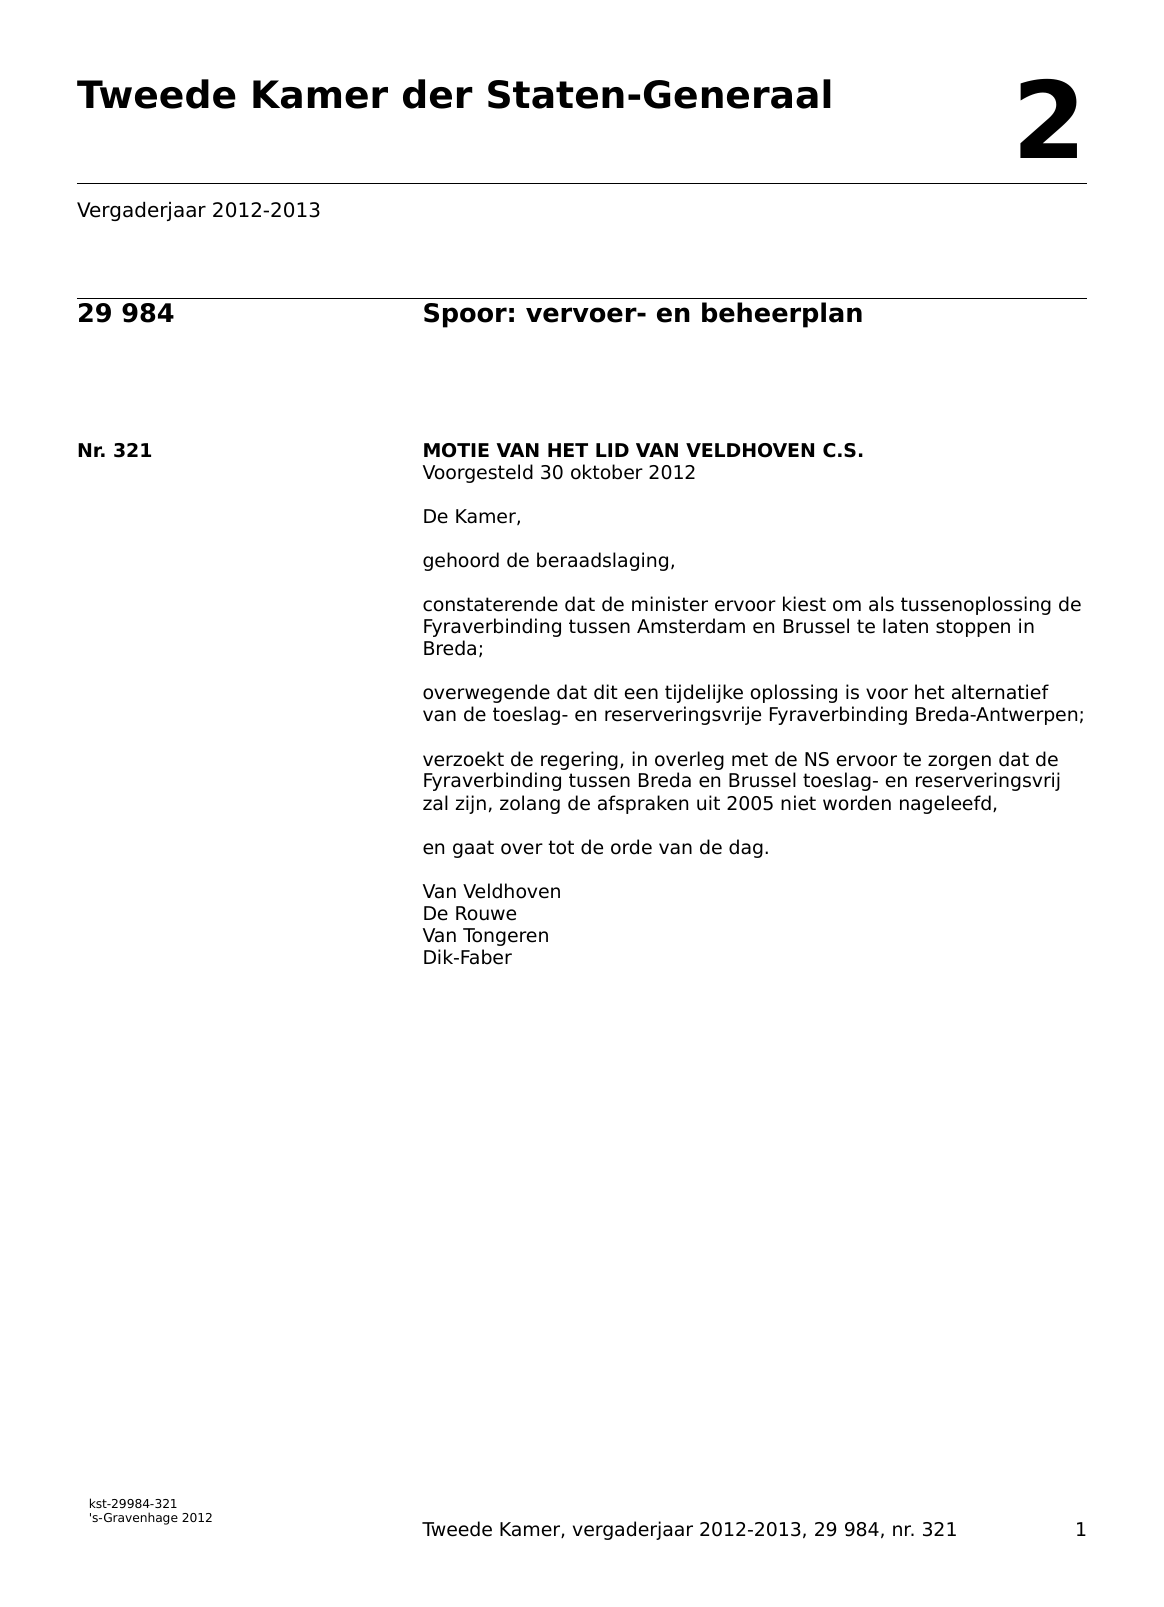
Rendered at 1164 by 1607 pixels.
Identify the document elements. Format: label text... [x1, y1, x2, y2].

text constaterende dat de minister ervoor kiest om als tussenoplossing de Fyraverbinding tussen Amsterdam en Brussel te laten stoppen in Breda; [422, 594, 1087, 660]
text Van Veldhoven [422, 881, 1087, 903]
text Voorgesteld 30 oktober 2012 [422, 462, 1087, 484]
text kst-29984-321 [88, 1497, 323, 1511]
text Van Tongeren [422, 925, 1087, 947]
table_cell Vergaderjaar 2012-2013 [77, 184, 1087, 298]
text De Rouwe [422, 903, 1087, 925]
text overwegende dat dit een tijdelijke oplossing is voor het alternatief van de toeslag- en reserveringsvrije Fyraverbinding Breda-Antwerpen; [422, 682, 1087, 726]
table_header Tweede Kamer der Staten-Generaal [77, 59, 886, 183]
table_header 2 [886, 59, 1087, 183]
subtitle Nr. 321 MOTIE VAN HET LID VAN VELDHOVEN C.S. [77, 440, 1087, 462]
text gehoord de beraadslaging, [422, 550, 1087, 572]
text De Kamer, [422, 506, 1087, 528]
text Dik-Faber [422, 947, 1087, 969]
text 's-Gravenhage 2012 [88, 1511, 323, 1525]
subtitle 29 984 Spoor: vervoer- en beheerplan [77, 299, 1087, 329]
text en gaat over tot de orde van de dag. [422, 837, 1087, 858]
text verzoekt de regering, in overleg met de NS ervoor te zorgen dat de Fyraverbinding tussen Breda en Brussel toeslag- en reserveringsvrij zal zijn, zolang de afspraken uit 2005 niet worden nageleefd, [422, 748, 1087, 814]
